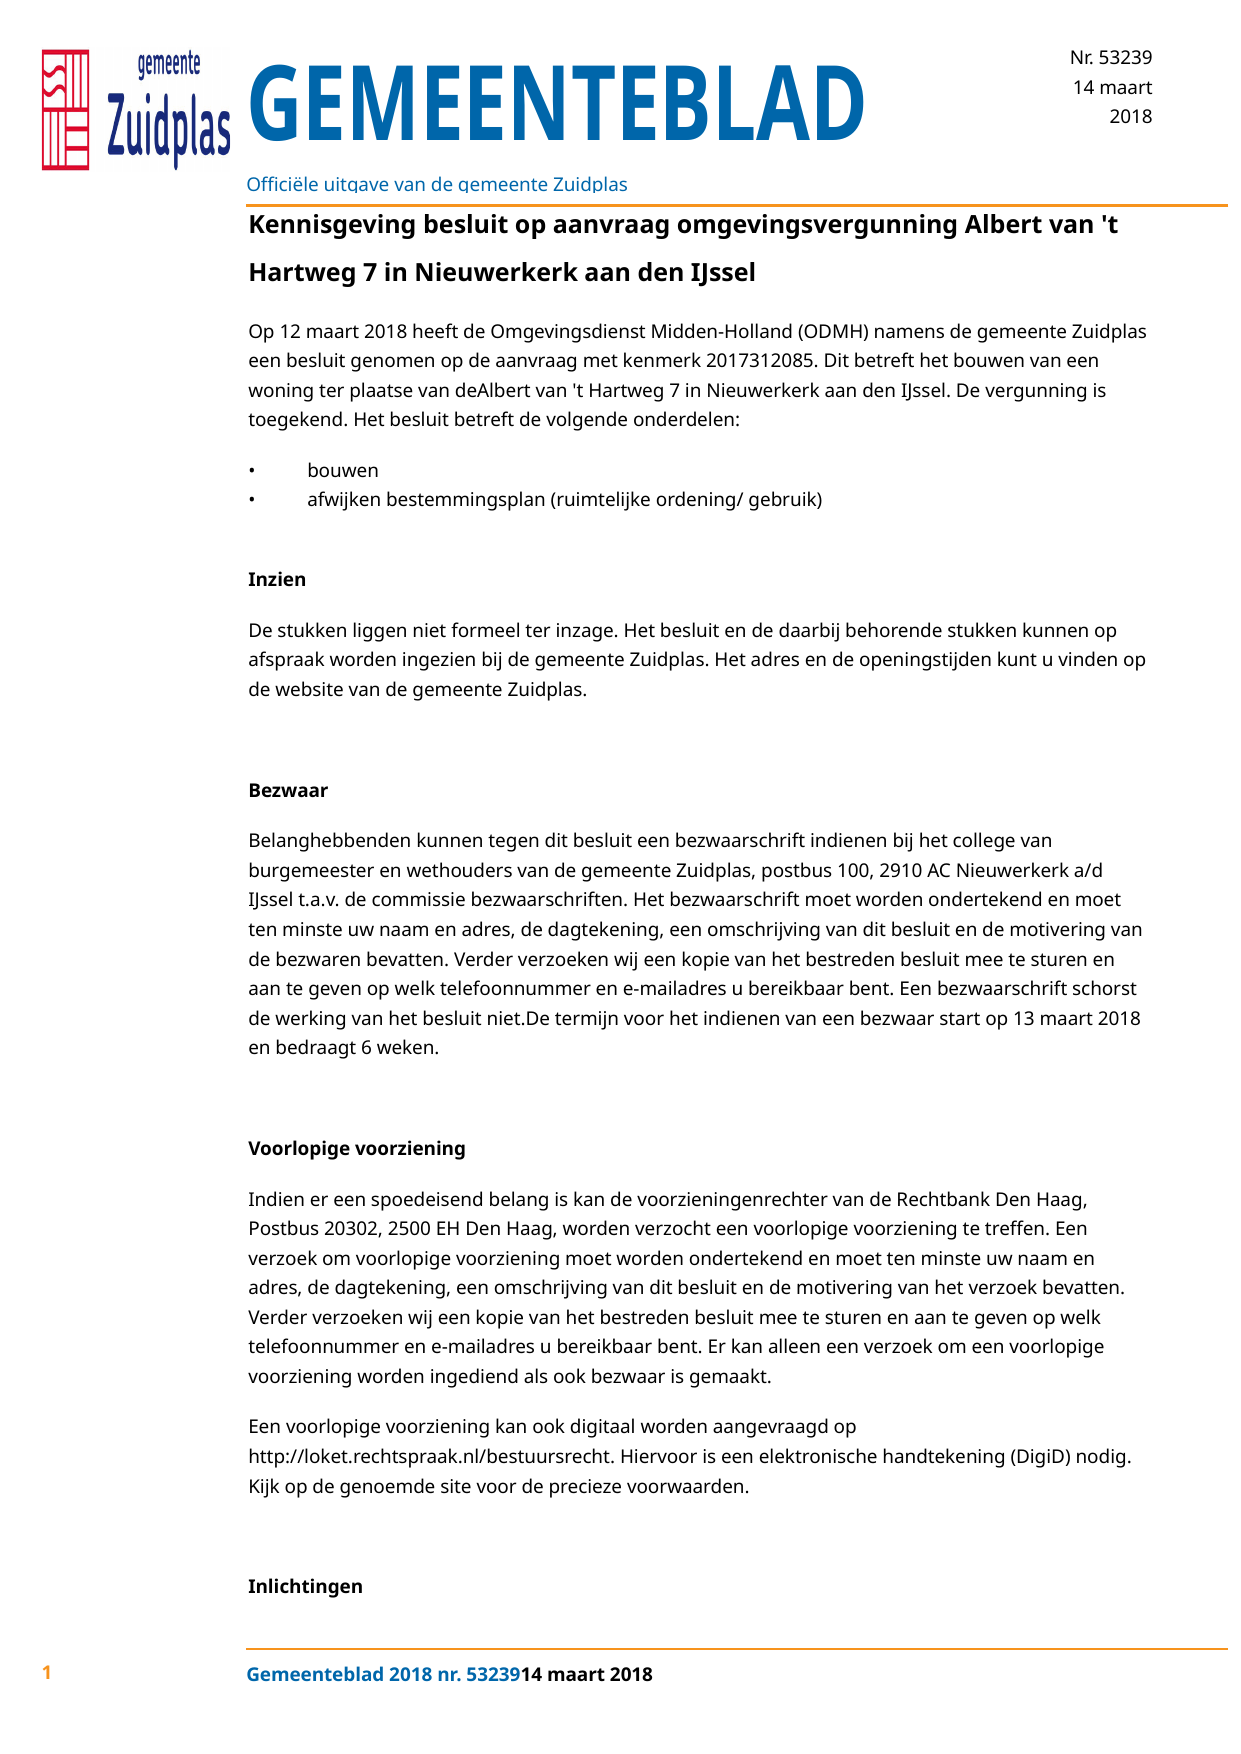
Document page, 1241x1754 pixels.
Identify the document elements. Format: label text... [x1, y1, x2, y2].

text Indien er een spoedeisend belang is kan de voorzieningenrechter van de Rechtbank Den Haag, Postbus 20302, 2500 EH Den Haag, worden verzocht een voorlopige voorziening te treffen. Een verzoek om voorlopige voorziening moet worden ondertekend en moet ten minste uw naam en adres, de dagtekening, een omschrijving van dit besluit en de motivering van het verzoek bevatten. Verder verzoeken wij een kopie van het bestreden besluit mee te sturen en aan te geven op welk telefoonnummer en e-mailadres u bereikbaar bent. Er kan alleen een verzoek om een voorlopige voorziening worden ingediend als ook bezwaar is gemaakt. [248, 1186, 1152, 1389]
text Op 12 maart 2018 heeft de Omgevingsdienst Midden-Holland (ODMH) namens de gemeente Zuidplas een besluit genomen op de aanvraag met kenmerk 2017312085. Dit betreft het bouwen van een woning ter plaatse van deAlbert van 't Hartweg 7 in Nieuwerkerk aan den IJssel. De vergunning is toegekend. Het besluit betreft de volgende onderdelen: [248, 318, 1152, 432]
text Inlichtingen [248, 1574, 1152, 1599]
list bouwen [248, 457, 1152, 483]
text De stukken liggen niet formeel ter inzage. Het besluit en de daarbij behorende stukken kunnen op afspraak worden ingezien bij de gemeente Zuidplas. Het adres en de openingstijden kunt u vinden op de website van de gemeente Zuidplas. [248, 617, 1152, 702]
text Voorlopige voorziening [248, 1135, 1152, 1161]
list afwijken bestemmingsplan (ruimtelijke ordening/ gebruik) [248, 487, 1152, 512]
text Inzien [248, 567, 1152, 592]
text Een voorlopige voorziening kan ook digitaal worden aangevraagd op http://loket.rechtspraak.nl/bestuursrecht. Hiervoor is een elektronische handtekening (DigiD) nodig. Kijk op de genoemde site voor de precieze voorwaarden. [248, 1414, 1152, 1499]
text Kennisgeving besluit op aanvraag omgevingsvergunning Albert van 't Hartweg 7 in Nieuwerkerk aan den IJssel [248, 207, 1152, 288]
picture [41, 47, 231, 172]
text Bezwaar [248, 777, 1152, 803]
text Belanghebbenden kunnen tegen dit besluit een bezwaarschrift indienen bij het college van burgemeester en wethouders van de gemeente Zuidplas, postbus 100, 2910 AC Nieuwerkerk a/d IJssel t.a.v. de commissie bezwaarschriften. Het bezwaarschrift moet worden ondertekend en moet ten minste uw naam en adres, de dagtekening, een omschrijving van dit besluit en de motivering van de bezwaren bevatten. Verder verzoeken wij een kopie van het bestreden besluit mee te sturen en aan te geven op welk telefoonnummer en e-mailadres u bereikbaar bent. Een bezwaarschrift schorst de werking van het besluit niet.De termijn voor het indienen van een bezwaar start op 13 maart 2018 en bedraagt 6 weken. [248, 827, 1152, 1060]
